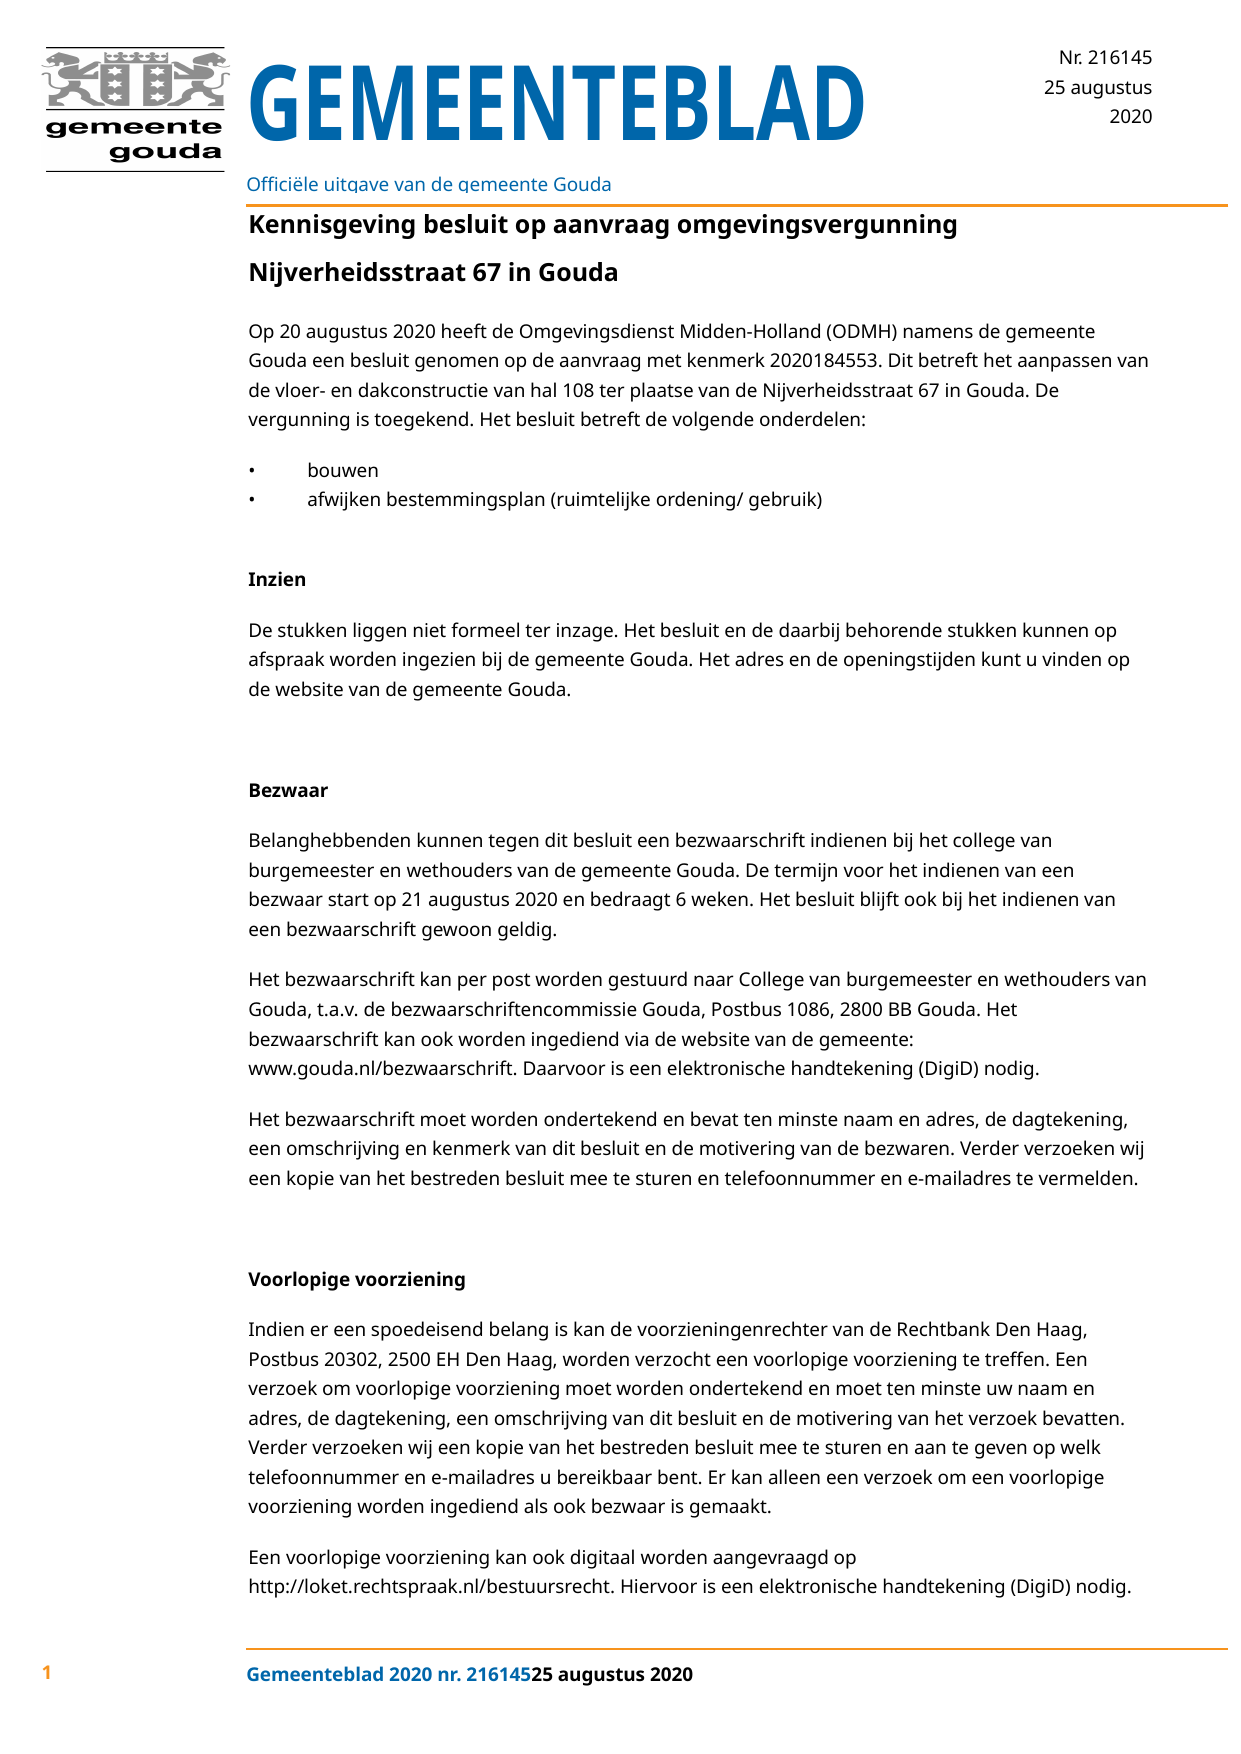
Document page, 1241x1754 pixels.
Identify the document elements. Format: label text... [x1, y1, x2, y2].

picture [41, 47, 231, 172]
text Belanghebbenden kunnen tegen dit besluit een bezwaarschrift indienen bij het college van burgemeester en wethouders van de gemeente Gouda. De termijn voor het indienen van een bezwaar start op 21 augustus 2020 en bedraagt 6 weken. Het besluit blijft ook bij het indienen van een bezwaarschrift gewoon geldig. [248, 827, 1152, 942]
text Een voorlopige voorziening kan ook digitaal worden aangevraagd op http://loket.rechtspraak.nl/bestuursrecht. Hiervoor is een elektronische handtekening (DigiD) nodig. [248, 1544, 1152, 1599]
text Inzien [248, 567, 1152, 592]
list bouwen [248, 457, 1152, 483]
text Het bezwaarschrift moet worden ondertekend en bevat ten minste naam en adres, de dagtekening, een omschrijving en kenmerk van dit besluit en de motivering van de bezwaren. Verder verzoeken wij een kopie van het bestreden besluit mee te sturen en telefoonnummer en e-mailadres te vermelden. [248, 1106, 1152, 1191]
text Voorlopige voorziening [248, 1266, 1152, 1292]
text Op 20 augustus 2020 heeft de Omgevingsdienst Midden-Holland (ODMH) namens de gemeente Gouda een besluit genomen op de aanvraag met kenmerk 2020184553. Dit betreft het aanpassen van de vloer- en dakconstructie van hal 108 ter plaatse van de Nijverheidsstraat 67 in Gouda. De vergunning is toegekend. Het besluit betreft de volgende onderdelen: [248, 318, 1152, 432]
text Kennisgeving besluit op aanvraag omgevingsvergunning Nijverheidsstraat 67 in Gouda [248, 207, 1152, 288]
text Indien er een spoedeisend belang is kan de voorzieningenrechter van de Rechtbank Den Haag, Postbus 20302, 2500 EH Den Haag, worden verzocht een voorlopige voorziening te treffen. Een verzoek om voorlopige voorziening moet worden ondertekend en moet ten minste uw naam en adres, de dagtekening, een omschrijving van dit besluit en de motivering van het verzoek bevatten. Verder verzoeken wij een kopie van het bestreden besluit mee te sturen en aan te geven op welk telefoonnummer en e-mailadres u bereikbaar bent. Er kan alleen een verzoek om een voorlopige voorziening worden ingediend als ook bezwaar is gemaakt. [248, 1316, 1152, 1519]
text Het bezwaarschrift kan per post worden gestuurd naar College van burgemeester en wethouders van Gouda, t.a.v. de bezwaarschriftencommissie Gouda, Postbus 1086, 2800 BB Gouda. Het bezwaarschrift kan ook worden ingediend via de website van de gemeente: www.gouda.nl/bezwaarschrift. Daarvoor is een elektronische handtekening (DigiD) nodig. [248, 967, 1152, 1081]
text Bezwaar [248, 777, 1152, 803]
list afwijken bestemmingsplan (ruimtelijke ordening/ gebruik) [248, 487, 1152, 512]
text De stukken liggen niet formeel ter inzage. Het besluit en de daarbij behorende stukken kunnen op afspraak worden ingezien bij de gemeente Gouda. Het adres en de openingstijden kunt u vinden op de website van de gemeente Gouda. [248, 617, 1152, 702]
